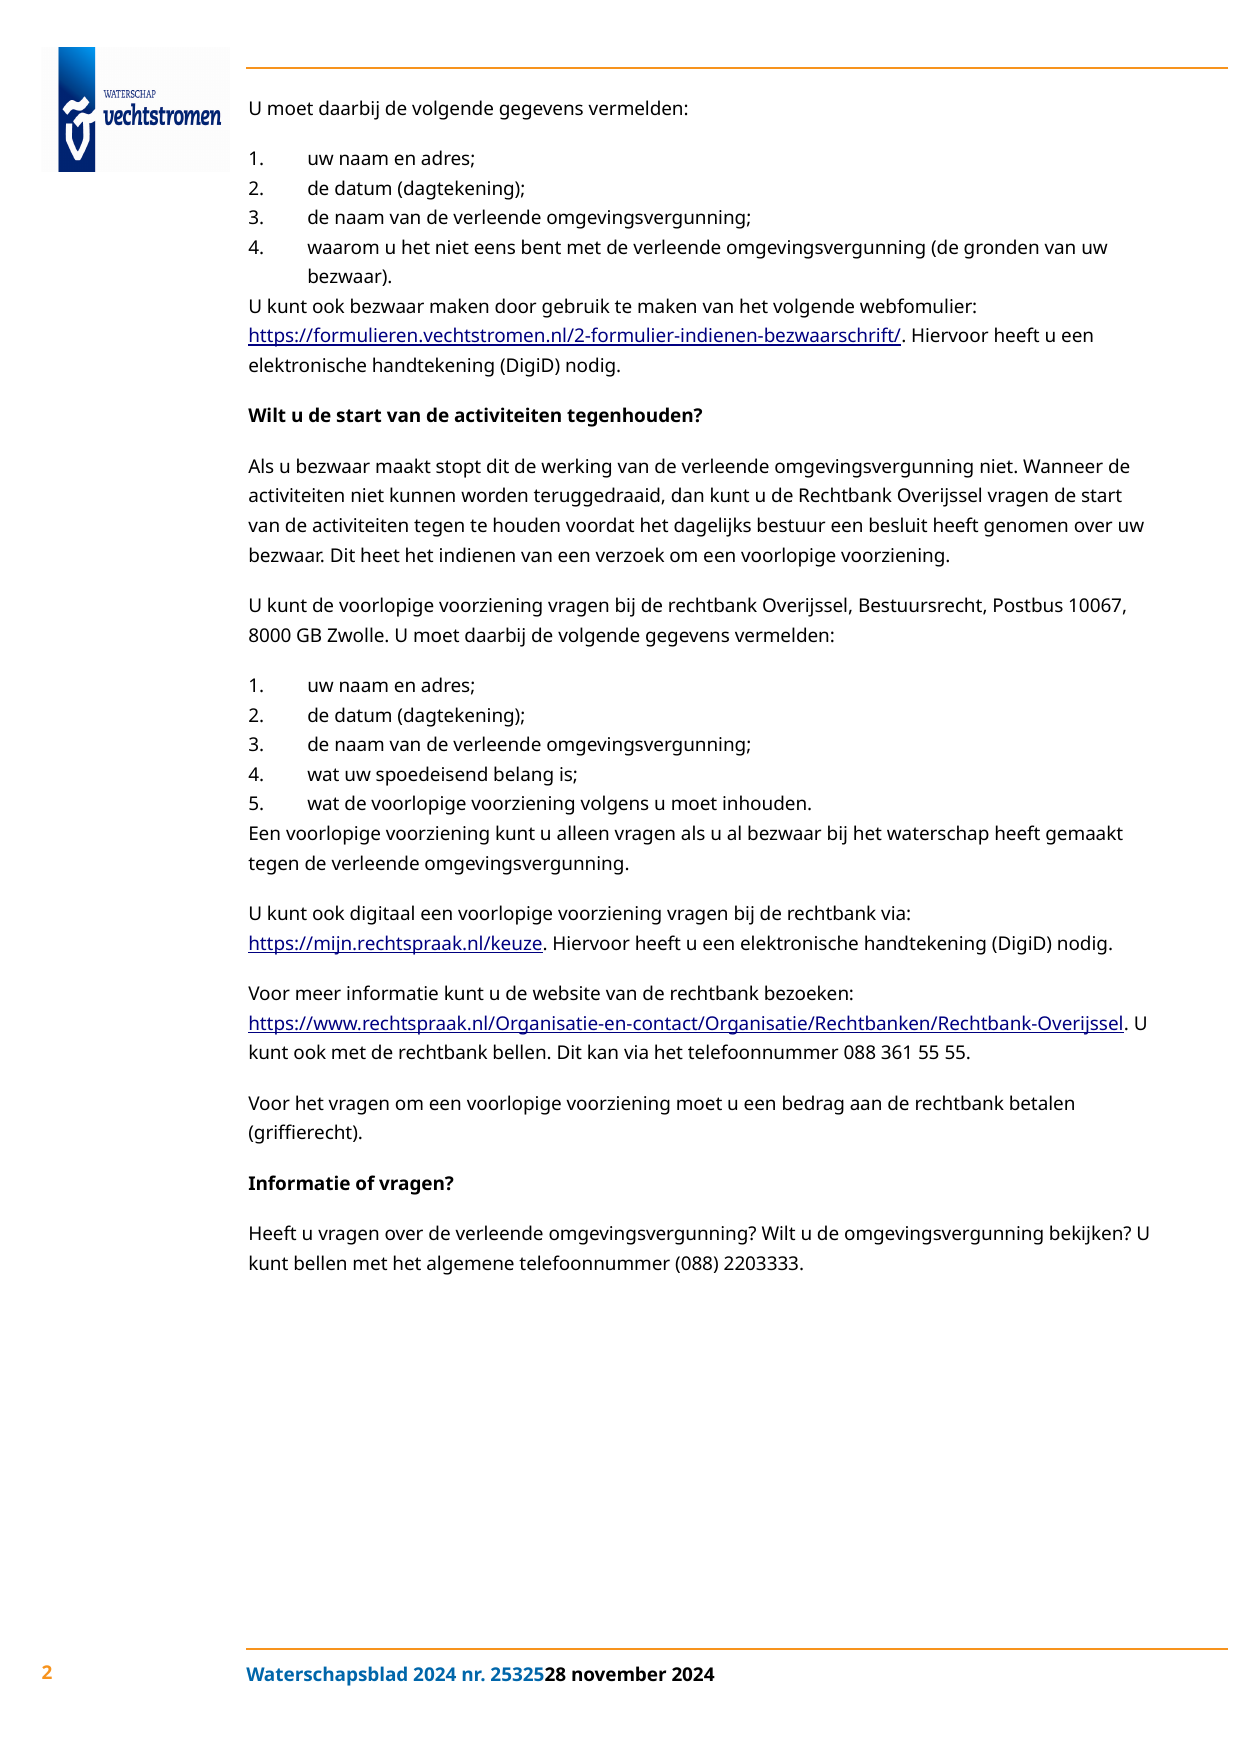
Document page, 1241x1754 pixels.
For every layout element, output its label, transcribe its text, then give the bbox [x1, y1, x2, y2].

text U moet daarbij de volgende gegevens vermelden: [248, 95, 1152, 121]
text Voor het vragen om een voorlopige voorziening moet u een bedrag aan de rechtbank betalen (griffierecht). [248, 1090, 1152, 1145]
text U kunt ook bezwaar maken door gebruik te maken van het volgende webfomulier: https://formulieren.vechtstromen.nl/2-formulier-indienen-bezwaarschrift/. Hiervoor heeft u een elektronische handtekening (DigiD) nodig. [248, 293, 1152, 378]
text Voor meer informatie kunt u de website van de rechtbank bezoeken: https://www.rechtspraak.nl/Organisatie-en-contact/Organisatie/Rechtbanken/Rechtbank-Overijssel. U kunt ook met de rechtbank bellen. Dit kan via het telefoonnummer 088 361 55 55. [248, 980, 1152, 1065]
list uw naam en adres; [248, 672, 1152, 698]
list de naam van de verleende omgevingsvergunning; [248, 204, 1152, 230]
list wat de voorlopige voorziening volgens u moet inhouden. [248, 791, 1152, 816]
text Als u bezwaar maakt stopt dit de werking van de verleende omgevingsvergunning niet. Wanneer de activiteiten niet kunnen worden teruggedraaid, dan kunt u de Rechtbank Overijssel vragen de start van de activiteiten tegen te houden voordat het dagelijks bestuur een besluit heeft genomen over uw bezwaar. Dit heet het indienen van een verzoek om een voorlopige voorziening. [248, 453, 1152, 568]
text U kunt de voorlopige voorziening vragen bij de rechtbank Overijssel, Bestuursrecht, Postbus 10067, 8000 GB Zwolle. U moet daarbij de volgende gegevens vermelden: [248, 592, 1152, 648]
list waarom u het niet eens bent met de verleende omgevingsvergunning (de gronden van uw bezwaar). [248, 234, 1152, 289]
text Heeft u vragen over de verleende omgevingsvergunning? Wilt u de omgevingsvergunning bekijken? U kunt bellen met het algemene telefoonnummer (088) 2203333. [248, 1220, 1152, 1276]
text Informatie of vragen? [248, 1170, 1152, 1196]
list de naam van de verleende omgevingsvergunning; [248, 731, 1152, 757]
text U kunt ook digitaal een voorlopige voorziening vragen bij de rechtbank via: https://mijn.rechtspraak.nl/keuze. Hiervoor heeft u een elektronische handtekening (DigiD) nodig. [248, 900, 1152, 956]
list de datum (dagtekening); [248, 175, 1152, 201]
text Een voorlopige voorziening kunt u alleen vragen als u al bezwaar bij het waterschap heeft gemaakt tegen de verleende omgevingsvergunning. [248, 820, 1152, 876]
text Wilt u de start van de activiteiten tegenhouden? [248, 403, 1152, 428]
list wat uw spoedeisend belang is; [248, 761, 1152, 787]
picture [41, 47, 231, 172]
list de datum (dagtekening); [248, 702, 1152, 728]
list uw naam en adres; [248, 145, 1152, 171]
